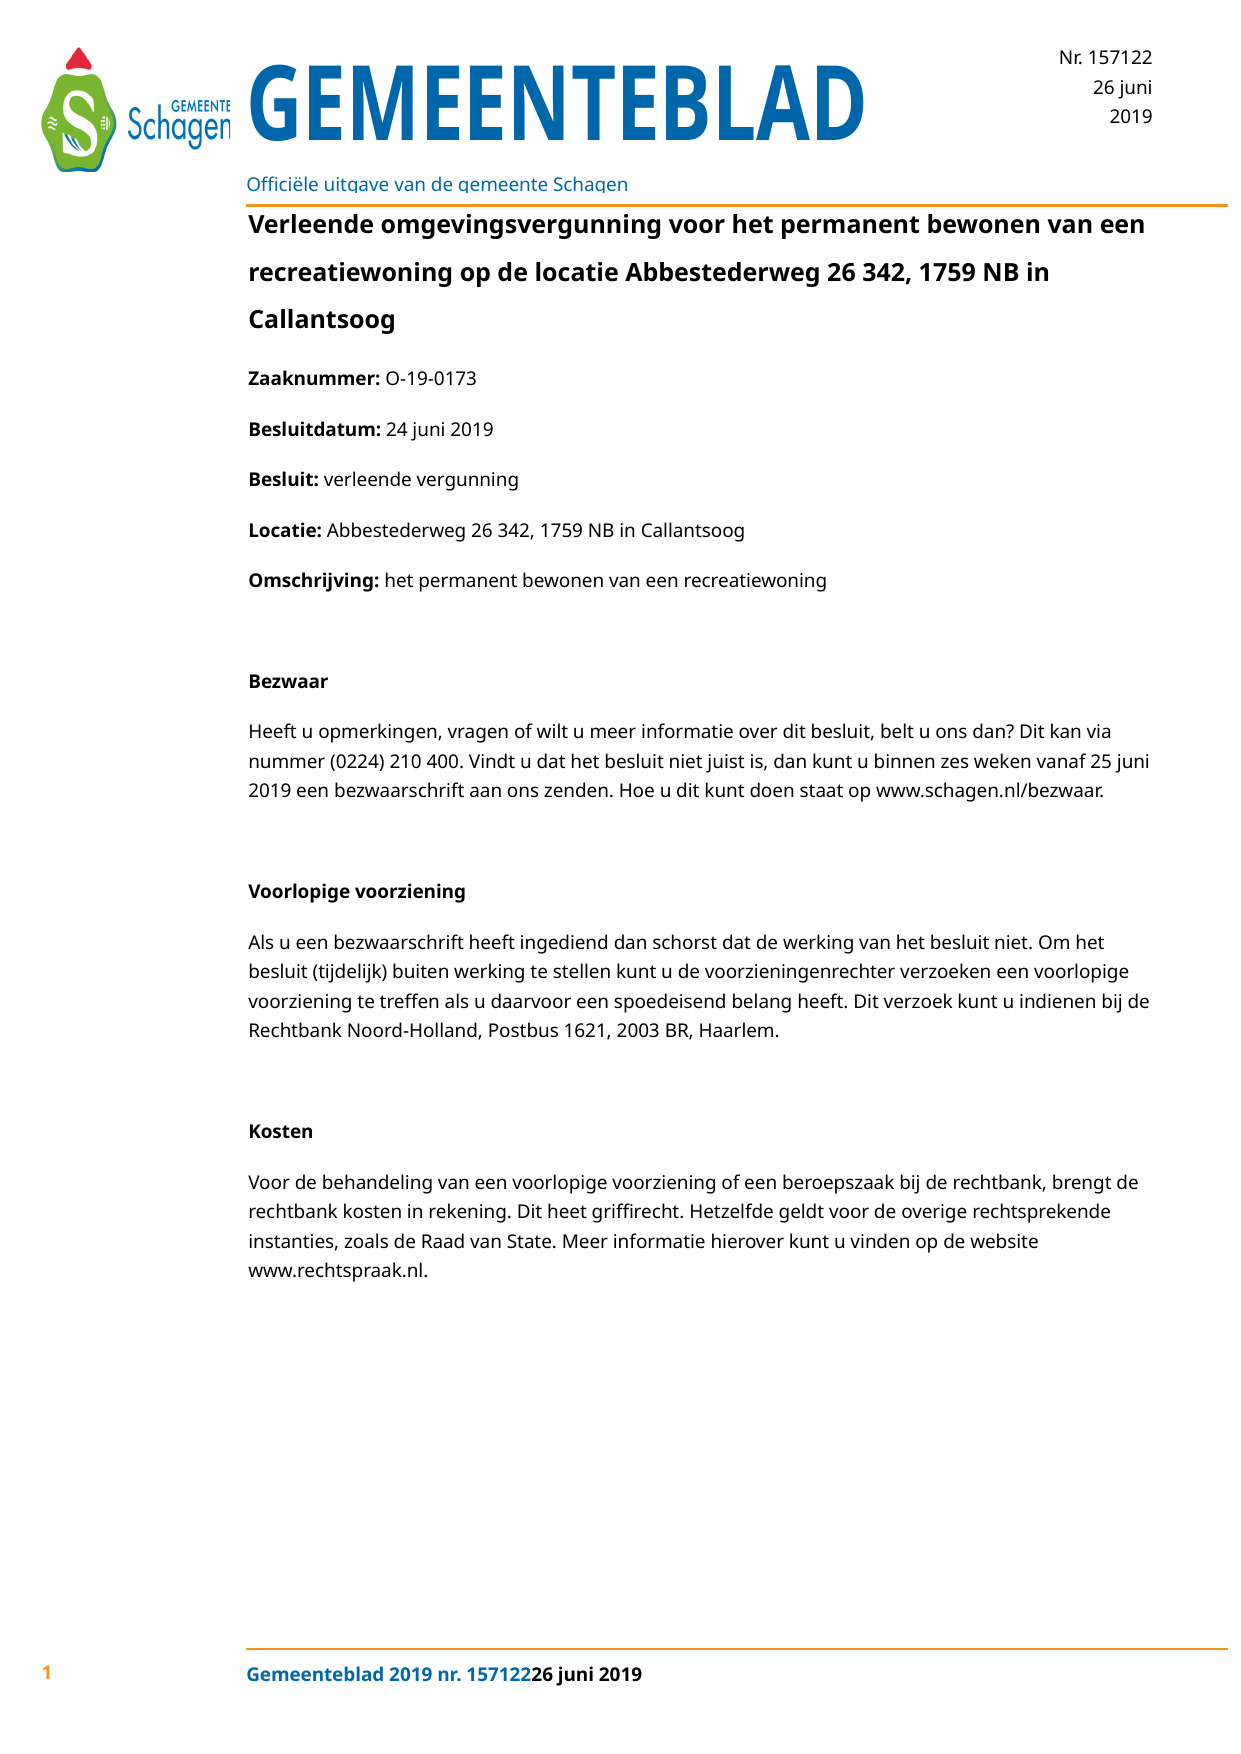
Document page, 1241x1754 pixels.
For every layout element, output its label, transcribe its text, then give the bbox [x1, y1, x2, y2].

text Voorlopige voorziening [248, 878, 1152, 904]
text Heeft u opmerkingen, vragen of wilt u meer informatie over dit besluit, belt u ons dan? Dit kan via nummer (0224) 210 400. Vindt u dat het besluit niet juist is, dan kunt u binnen zes weken vanaf 25 juni 2019 een bezwaarschrift aan ons zenden. Hoe u dit kunt doen staat op www.schagen.nl/bezwaar. [248, 718, 1152, 803]
text Zaaknummer: O-19-0173 [248, 366, 1152, 391]
text Kosten [248, 1118, 1152, 1144]
text Bezwaar [248, 668, 1152, 694]
text Als u een bezwaarschrift heeft ingediend dan schorst dat de werking van het besluit niet. Om het besluit (tijdelijk) buiten werking te stellen kunt u de voorzieningenrechter verzoeken een voorlopige voorziening te treffen als u daarvoor een spoedeisend belang heeft. Dit verzoek kunt u indienen bij de Rechtbank Noord-Holland, Postbus 1621, 2003 BR, Haarlem. [248, 929, 1152, 1043]
text Besluitdatum: 24 juni 2019 [248, 416, 1152, 442]
picture [41, 47, 231, 172]
text Locatie: Abbestederweg 26 342, 1759 NB in Callantsoog [248, 517, 1152, 542]
text Voor de behandeling van een voorlopige voorziening of een beroepszaak bij de rechtbank, brengt de rechtbank kosten in rekening. Dit heet griffirecht. Hetzelfde geldt voor de overige rechtsprekende instanties, zoals de Raad van State. Meer informatie hierover kunt u vinden op de website www.rechtspraak.nl. [248, 1169, 1152, 1283]
text Omschrijving: het permanent bewonen van een recreatiewoning [248, 567, 1152, 593]
text Verleende omgevingsvergunning voor het permanent bewonen van een recreatiewoning op de locatie Abbestederweg 26 342, 1759 NB in Callantsoog [248, 207, 1152, 336]
text Besluit: verleende vergunning [248, 466, 1152, 492]
